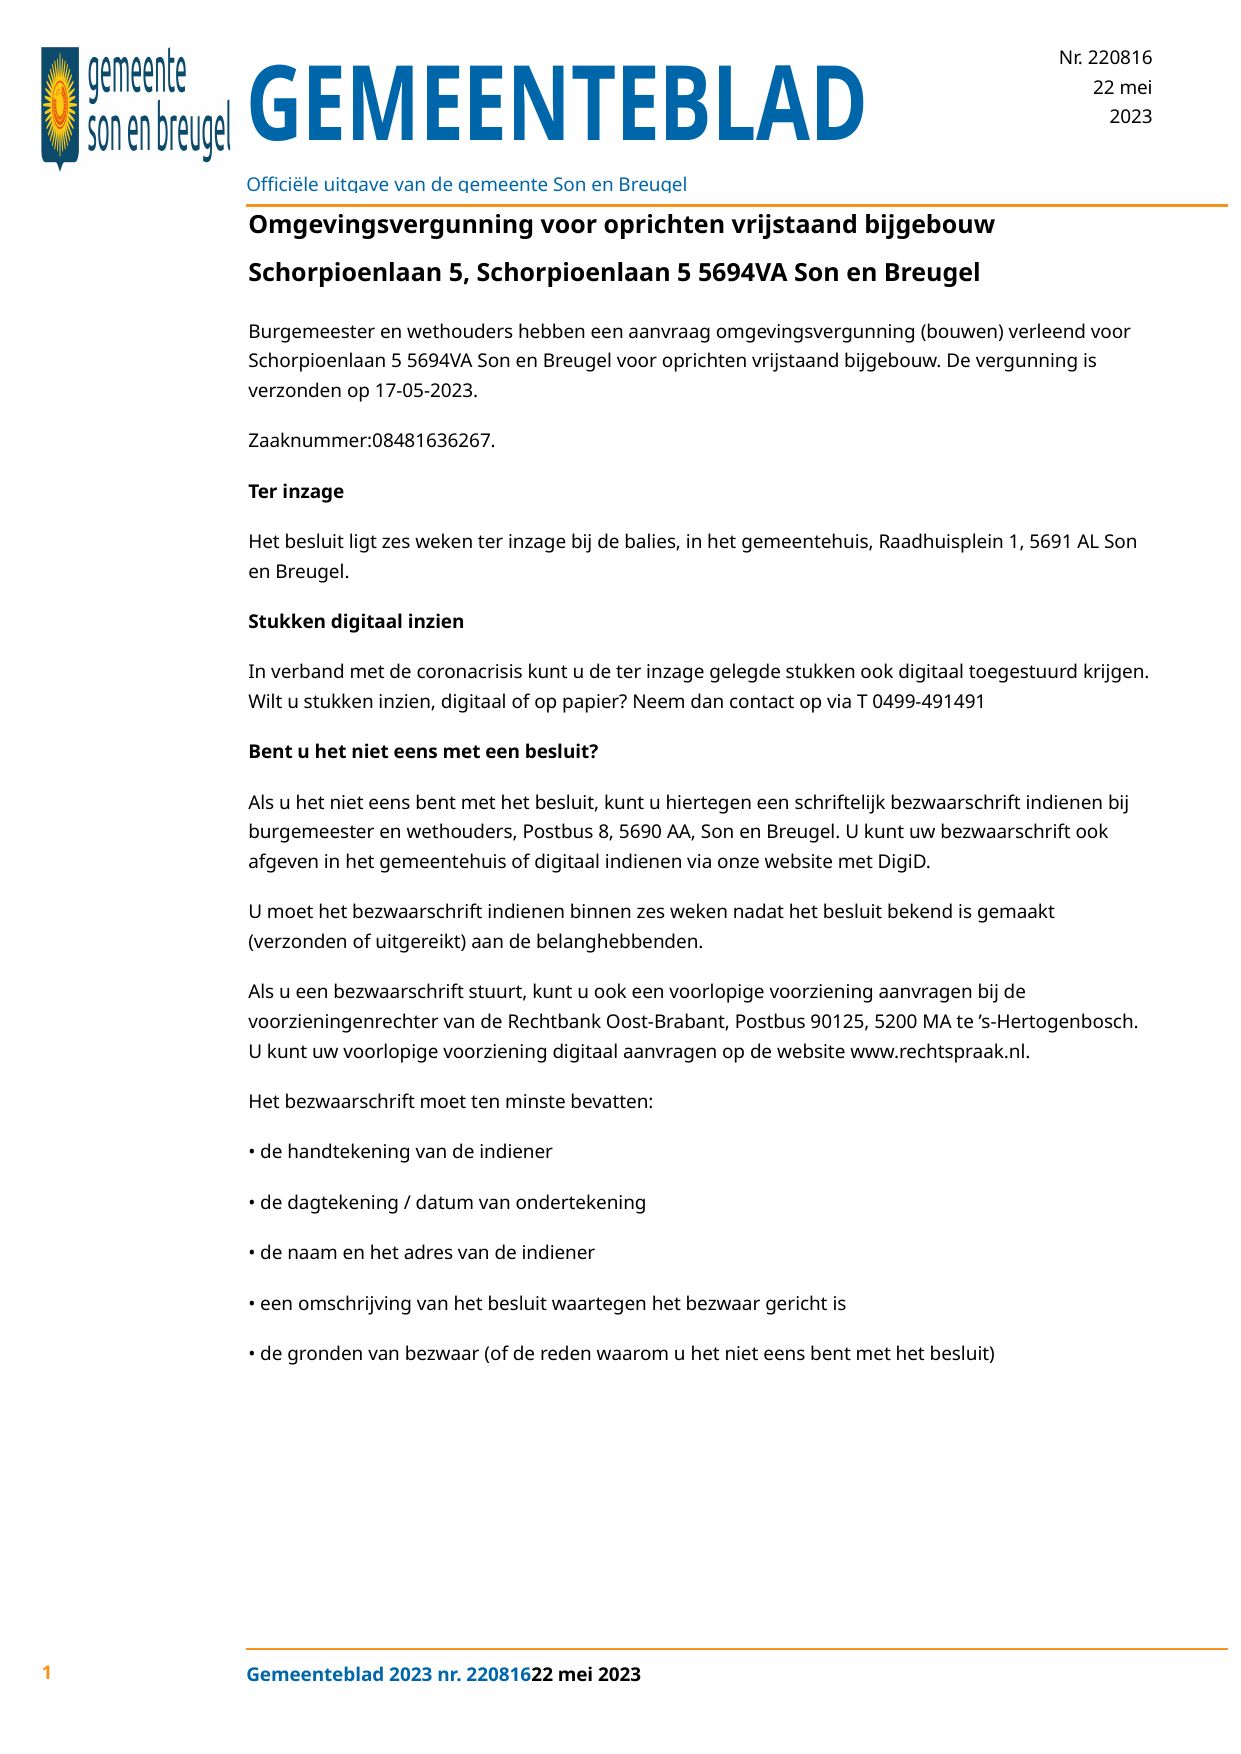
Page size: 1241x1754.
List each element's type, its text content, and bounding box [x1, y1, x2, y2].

text Stukken digitaal inzien [248, 608, 1152, 634]
text Burgemeester en wethouders hebben een aanvraag omgevingsvergunning (bouwen) verleend voor Schorpioenlaan 5 5694VA Son en Breugel voor oprichten vrijstaand bijgebouw. De vergunning is verzonden op 17-05-2023. [248, 318, 1152, 403]
text Ter inzage [248, 478, 1152, 504]
text • de gronden van bezwaar (of de reden waarom u het niet eens bent met het besluit) [248, 1340, 1152, 1366]
text U moet het bezwaarschrift indienen binnen zes weken nadat het besluit bekend is gemaakt (verzonden of uitgereikt) aan de belanghebbenden. [248, 899, 1152, 954]
text Als u het niet eens bent met het besluit, kunt u hiertegen een schriftelijk bezwaarschrift indienen bij burgemeester en wethouders, Postbus 8, 5690 AA, Son en Breugel. U kunt uw bezwaarschrift ook afgeven in het gemeentehuis of digitaal indienen via onze website met DigiD. [248, 789, 1152, 874]
text Het bezwaarschrift moet ten minste bevatten: [248, 1088, 1152, 1114]
text • een omschrijving van het besluit waartegen het bezwaar gericht is [248, 1290, 1152, 1316]
text Omgevingsvergunning voor oprichten vrijstaand bijgebouw Schorpioenlaan 5, Schorpioenlaan 5 5694VA Son en Breugel [248, 207, 1152, 288]
text Zaaknummer:08481636267. [248, 427, 1152, 453]
text • de naam en het adres van de indiener [248, 1239, 1152, 1265]
text In verband met de coronacrisis kunt u de ter inzage gelegde stukken ook digitaal toegestuurd krijgen. Wilt u stukken inzien, digitaal of op papier? Neem dan contact op via T 0499-491491 [248, 659, 1152, 714]
text • de dagtekening / datum van ondertekening [248, 1189, 1152, 1215]
text Als u een bezwaarschrift stuurt, kunt u ook een voorlopige voorziening aanvragen bij de voorzieningenrechter van de Rechtbank Oost-Brabant, Postbus 90125, 5200 MA te ’s-Hertogenbosch. U kunt uw voorlopige voorziening digitaal aanvragen op de website www.rechtspraak.nl. [248, 979, 1152, 1064]
picture [41, 47, 231, 172]
text Het besluit ligt zes weken ter inzage bij de balies, in het gemeentehuis, Raadhuisplein 1, 5691 AL Son en Breugel. [248, 528, 1152, 584]
text • de handtekening van de indiener [248, 1139, 1152, 1164]
text Bent u het niet eens met een besluit? [248, 739, 1152, 764]
